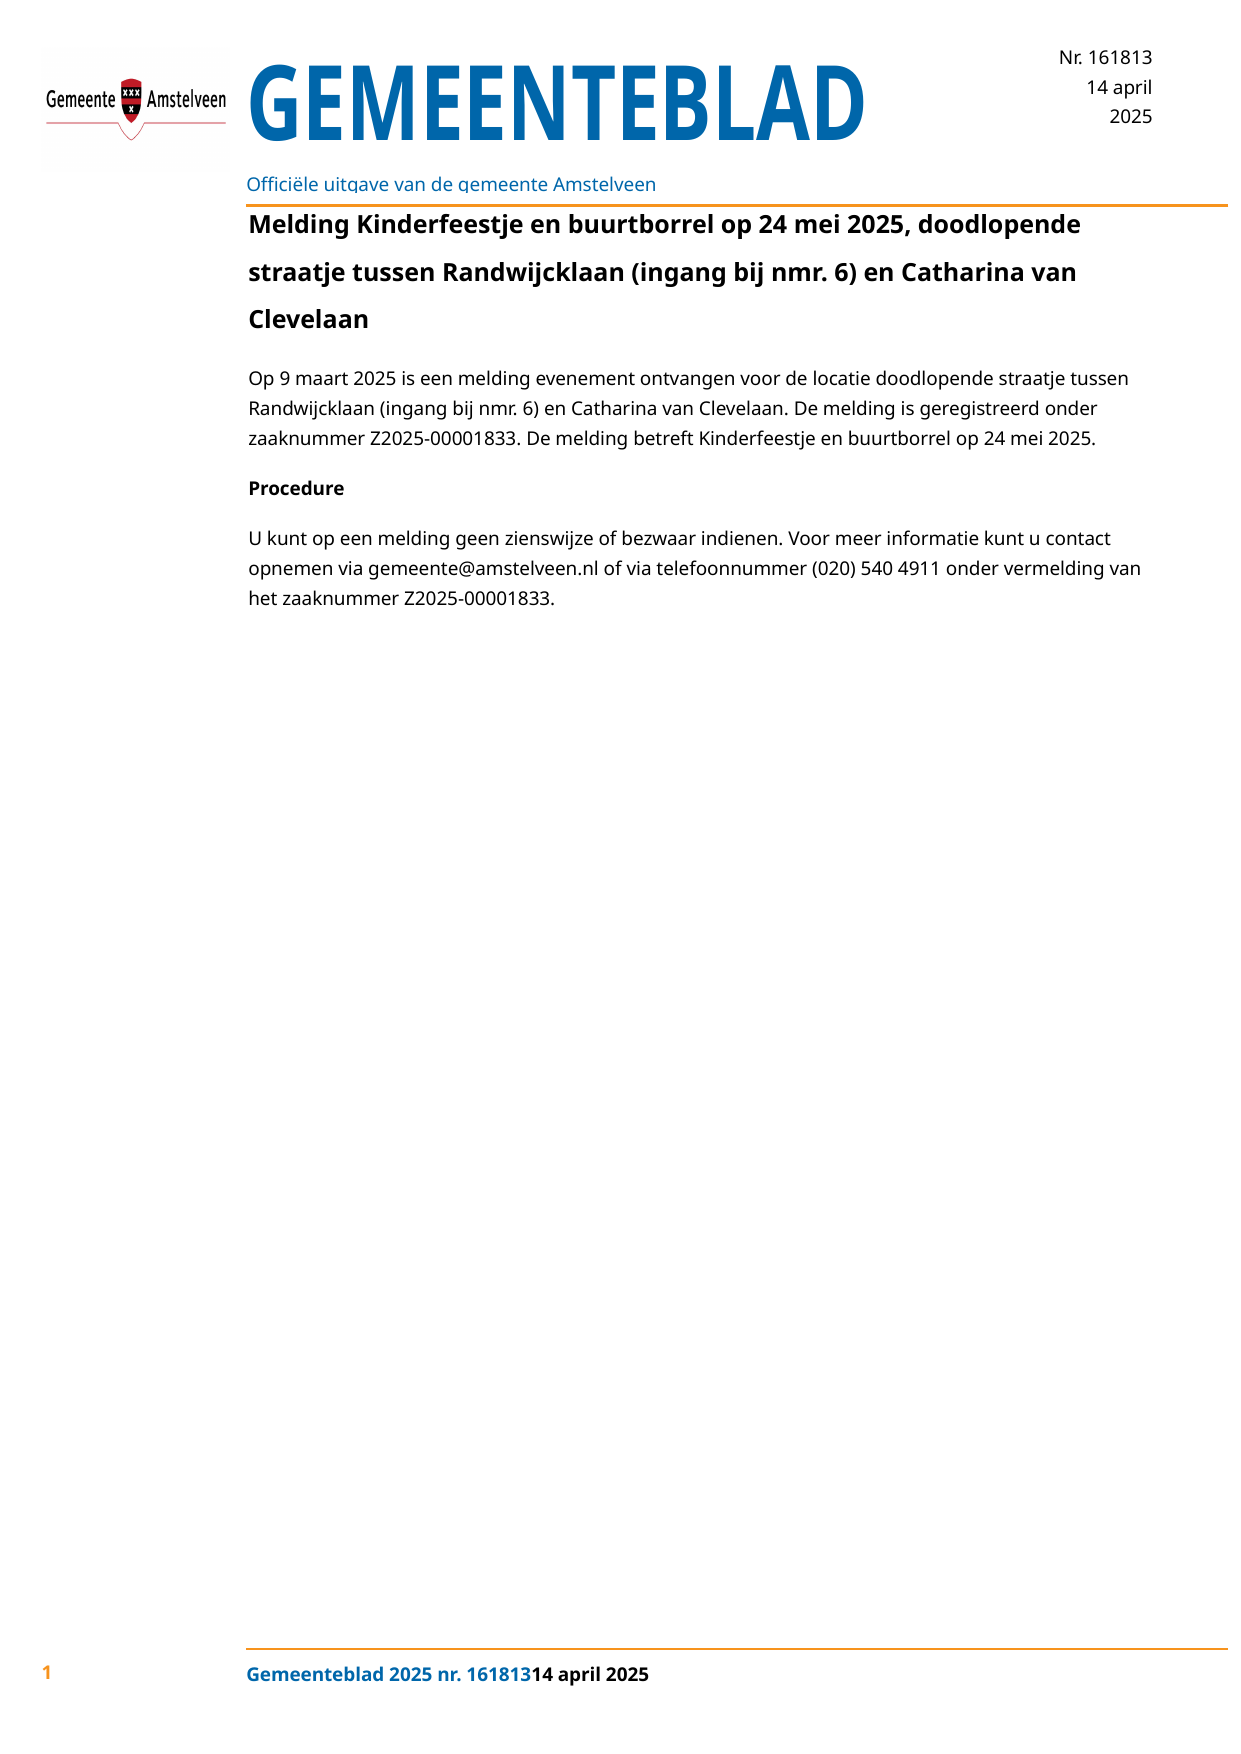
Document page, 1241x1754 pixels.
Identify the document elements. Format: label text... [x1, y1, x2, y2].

text U kunt op een melding geen zienswijze of bezwaar indienen. Voor meer informatie kunt u contact opnemen via gemeente@amstelveen.nl of via telefoonnummer (020) 540 4911 onder vermelding van het zaaknummer Z2025-00001833. [248, 526, 1152, 610]
text Procedure [248, 475, 1152, 501]
picture [41, 47, 231, 172]
text Melding Kinderfeestje en buurtborrel op 24 mei 2025, doodlopende straatje tussen Randwijcklaan (ingang bij nmr. 6) en Catharina van Clevelaan [248, 207, 1152, 336]
text Op 9 maart 2025 is een melding evenement ontvangen voor de locatie doodlopende straatje tussen Randwijcklaan (ingang bij nmr. 6) en Catharina van Clevelaan. De melding is geregistreerd onder zaaknummer Z2025-00001833. De melding betreft Kinderfeestje en buurtborrel op 24 mei 2025. [248, 366, 1152, 450]
